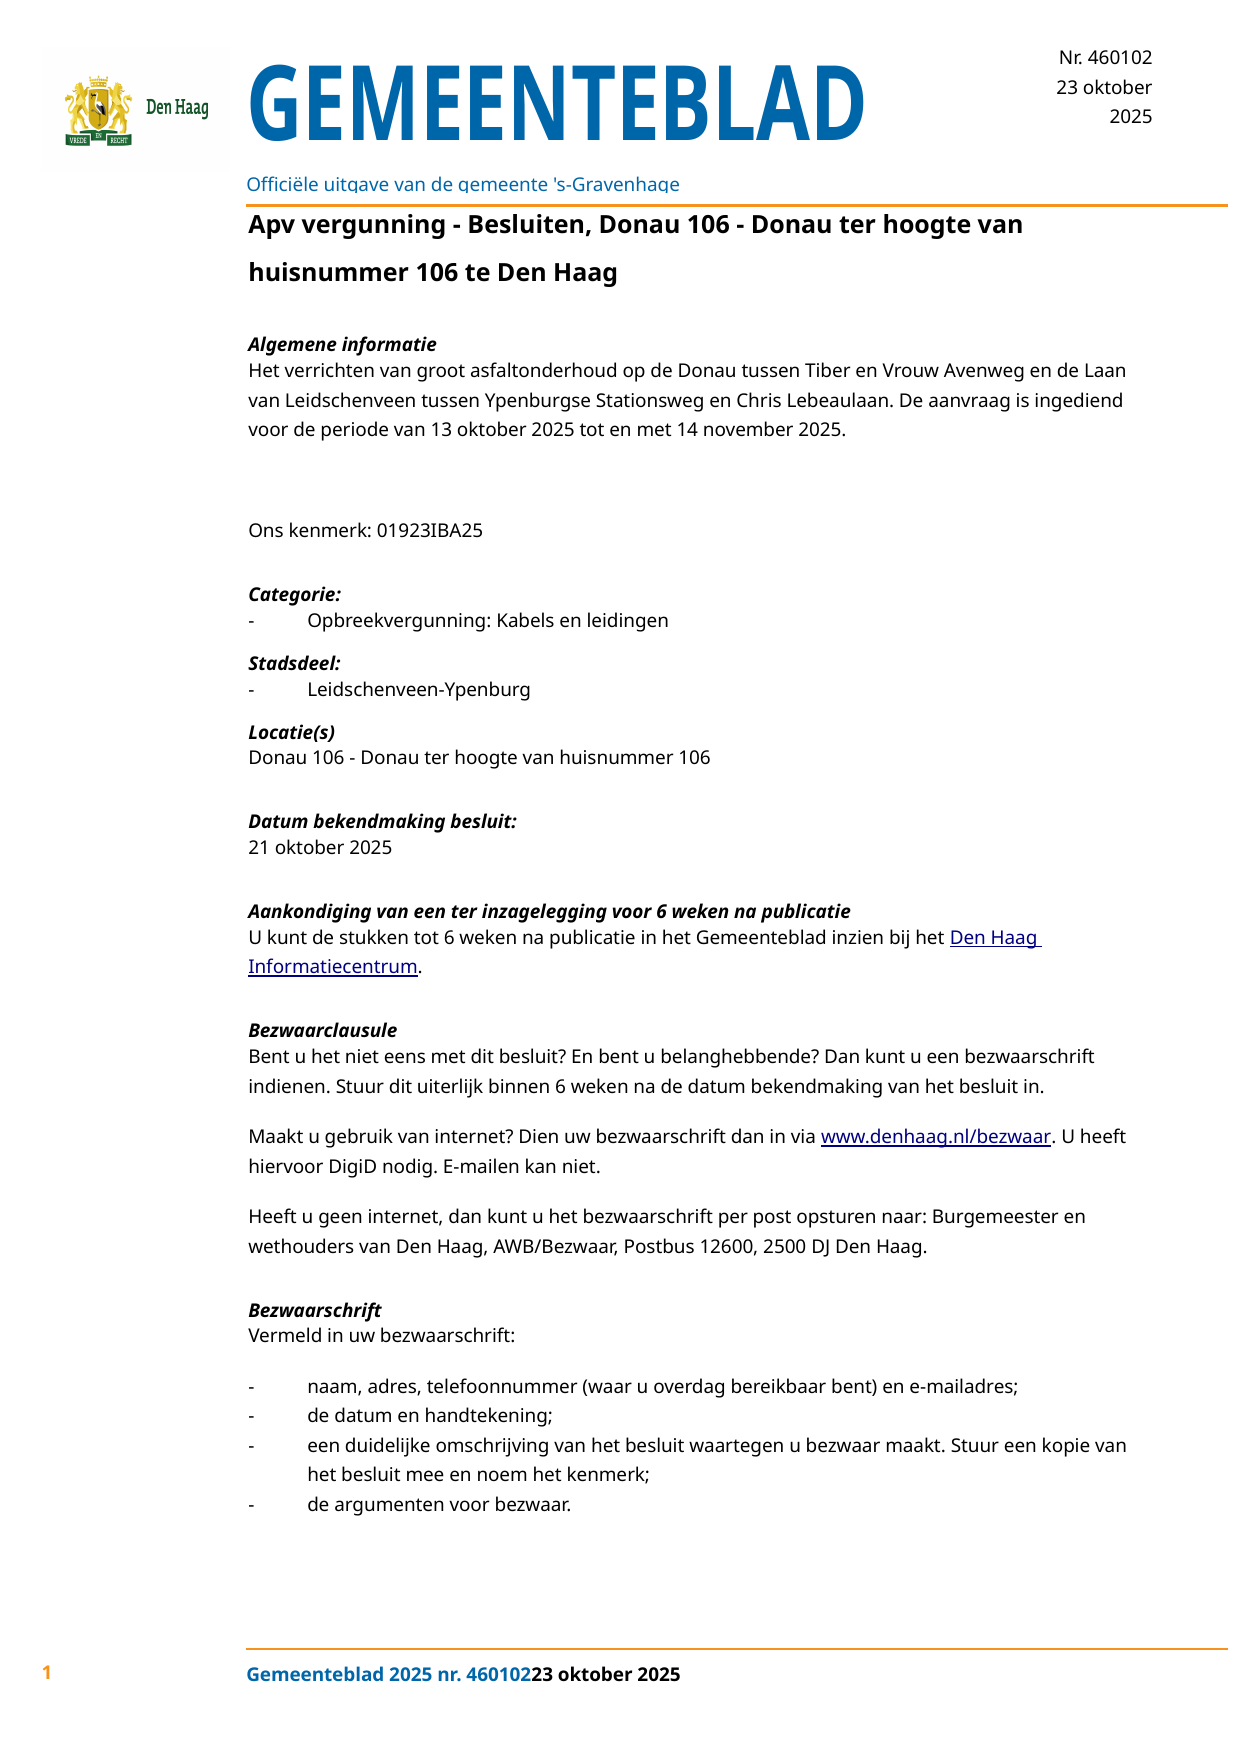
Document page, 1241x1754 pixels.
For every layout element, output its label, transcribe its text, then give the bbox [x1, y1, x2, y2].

text Het verrichten van groot asfaltonderhoud op de Donau tussen Tiber en Vrouw Avenweg en de Laan van Leidschenveen tussen Ypenburgse Stationsweg en Chris Lebeaulaan. De aanvraag is ingediend voor de periode van 13 oktober 2025 tot en met 14 november 2025. [248, 357, 1152, 442]
text Aankondiging van een ter inzagelegging voor 6 weken na publicatie [248, 898, 1152, 924]
text Categorie: [248, 581, 1152, 607]
text Algemene informatie [248, 331, 1152, 357]
list de argumenten voor bezwaar. [248, 1491, 1152, 1517]
text Datum bekendmaking besluit: [248, 808, 1152, 834]
text U kunt de stukken tot 6 weken na publicatie in het Gemeenteblad inzien bij het Den Haag Informatiecentrum. [248, 924, 1152, 979]
text 21 oktober 2025 [248, 834, 1152, 860]
text Bezwaarclausule [248, 1017, 1152, 1043]
text Vermeld in uw bezwaarschrift: [248, 1322, 1152, 1348]
text Stadsdeel: [248, 650, 1152, 676]
text Bent u het niet eens met dit besluit? En bent u belanghebbende? Dan kunt u een bezwaarschrift indienen. Stuur dit uiterlijk binnen 6 weken na de datum bekendmaking van het besluit in. [248, 1043, 1152, 1098]
text Heeft u geen internet, dan kunt u het bezwaarschrift per post opsturen naar: Burgemeester en wethouders van Den Haag, AWB/Bezwaar, Postbus 12600, 2500 DJ Den Haag. [248, 1203, 1152, 1258]
text Maakt u gebruik van internet? Dien uw bezwaarschrift dan in via www.denhaag.nl/bezwaar. U heeft hiervoor DigiD nodig. E-mailen kan niet. [248, 1123, 1152, 1178]
text Donau 106 - Donau ter hoogte van huisnummer 106 [248, 744, 1152, 770]
picture [41, 47, 231, 172]
text Bezwaarschrift [248, 1297, 1152, 1322]
list Opbreekvergunning: Kabels en leidingen [248, 607, 1152, 633]
list naam, adres, telefoonnummer (waar u overdag bereikbaar bent) en e-mailadres; [248, 1373, 1152, 1399]
text Ons kenmerk: 01923IBA25 [248, 517, 1152, 543]
text Locatie(s) [248, 719, 1152, 744]
text Apv vergunning - Besluiten, Donau 106 - Donau ter hoogte van huisnummer 106 te Den Haag [248, 207, 1152, 288]
list de datum en handtekening; [248, 1402, 1152, 1428]
list Leidschenveen-Ypenburg [248, 676, 1152, 701]
list een duidelijke omschrijving van het besluit waartegen u bezwaar maakt. Stuur een kopie van het besluit mee en noem het kenmerk; [248, 1432, 1152, 1487]
